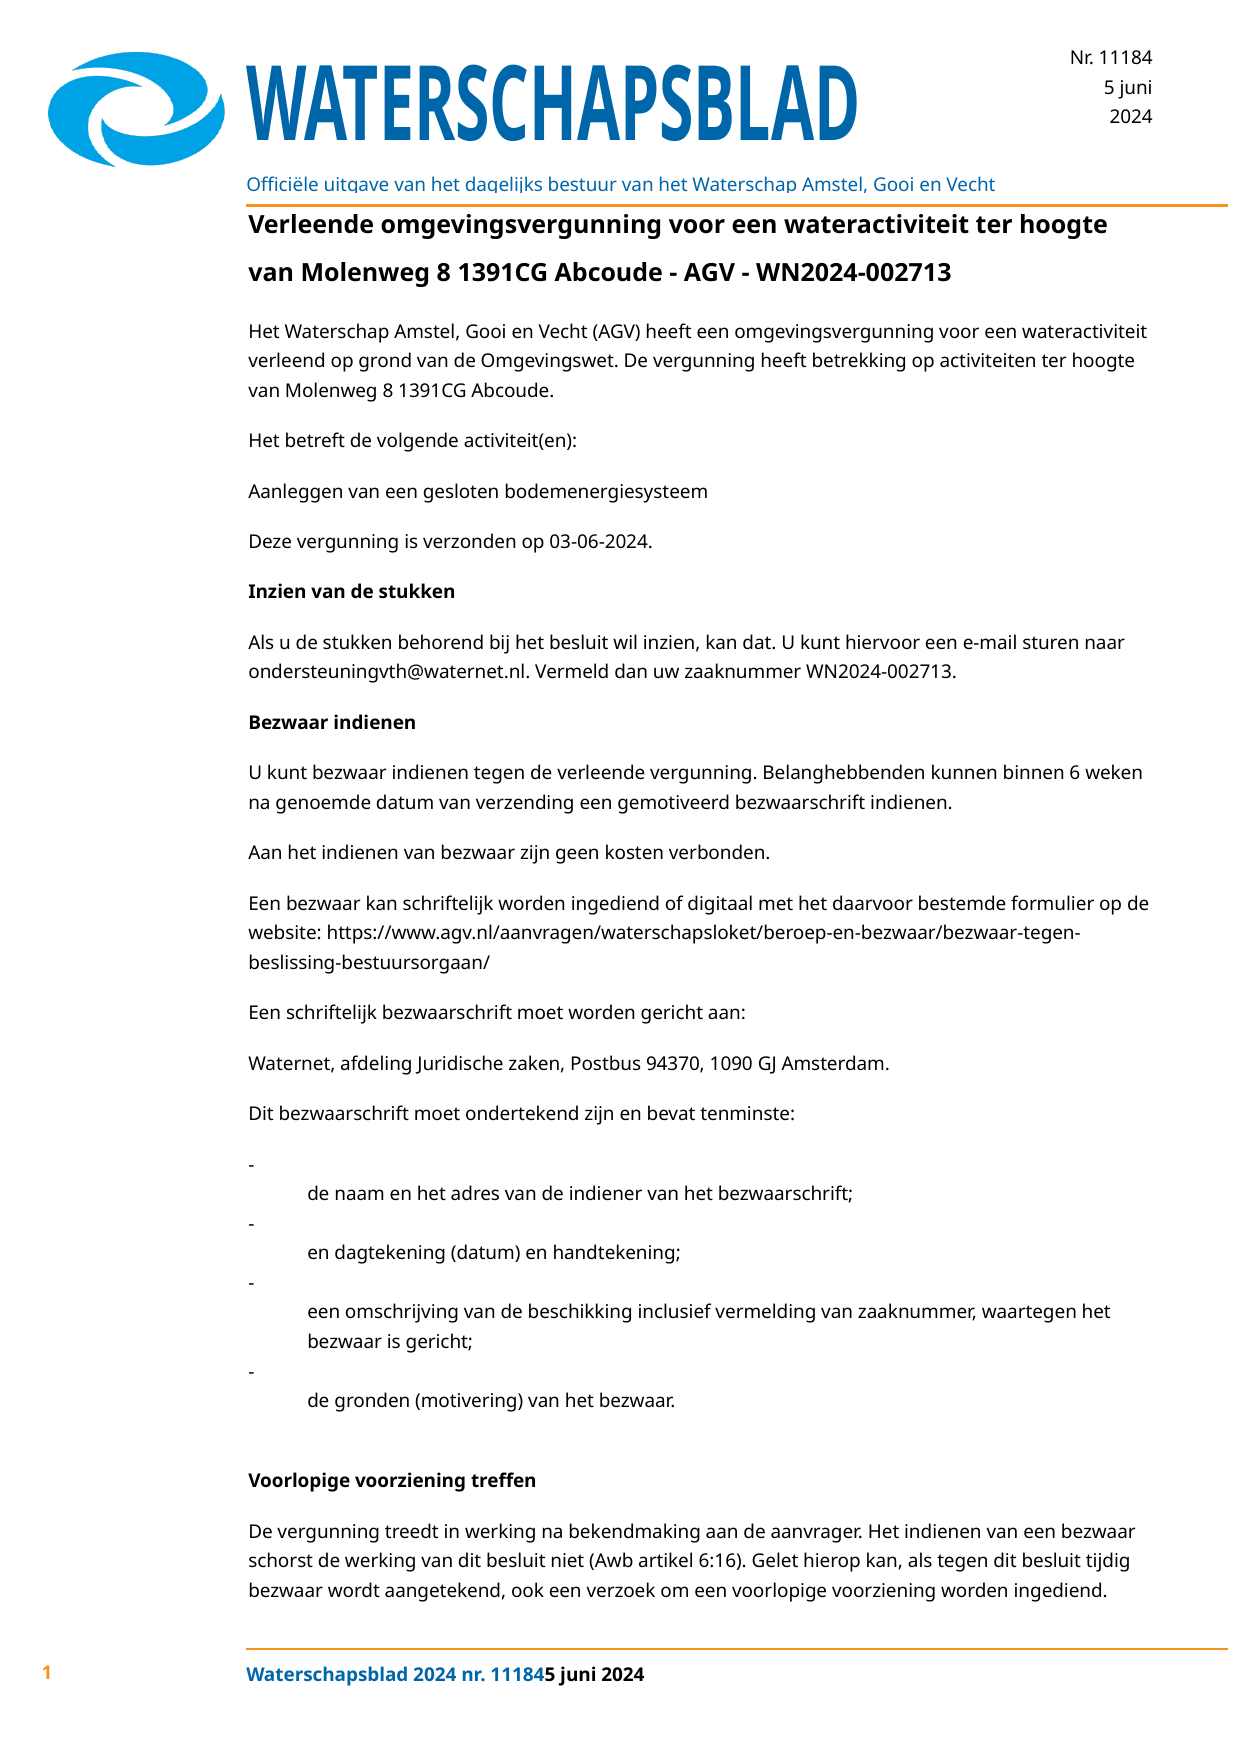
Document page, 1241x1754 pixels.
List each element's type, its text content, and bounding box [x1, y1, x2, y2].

text Dit bezwaarschrift moet ondertekend zijn en bevat tenminste: [248, 1100, 1152, 1126]
list de naam en het adres van de indiener van het bezwaarschrift; [248, 1180, 1152, 1206]
text Als u de stukken behorend bij het besluit wil inzien, kan dat. U kunt hiervoor een e-mail sturen naar ondersteuningvth@waternet.nl. Vermeld dan uw zaaknummer WN2024-002713. [248, 629, 1152, 684]
text Voorlopige voorziening treffen [248, 1467, 1152, 1493]
text Deze vergunning is verzonden op 03-06-2024. [248, 528, 1152, 554]
list een omschrijving van de beschikking inclusief vermelding van zaaknummer, waartegen het bezwaar is gericht; [248, 1299, 1152, 1354]
text Een bezwaar kan schriftelijk worden ingediend of digitaal met het daarvoor bestemde formulier op de website: https://www.agv.nl/aanvragen/waterschapsloket/beroep-en-bezwaar/bezwaar-tegen-beslissing-bestuursorgaan/ [248, 890, 1152, 975]
text Bezwaar indienen [248, 709, 1152, 735]
text Het Waterschap Amstel, Gooi en Vecht (AGV) heeft een omgevingsvergunning voor een wateractiviteit verleend op grond van de Omgevingswet. De vergunning heeft betrekking op activiteiten ter hoogte van Molenweg 8 1391CG Abcoude. [248, 318, 1152, 403]
list de gronden (motivering) van het bezwaar. [248, 1387, 1152, 1413]
text Verleende omgevingsvergunning voor een wateractiviteit ter hoogte van Molenweg 8 1391CG Abcoude - AGV - WN2024-002713 [248, 207, 1152, 288]
text Aan het indienen van bezwaar zijn geen kosten verbonden. [248, 839, 1152, 865]
text Aanleggen van een gesloten bodemenergiesysteem [248, 478, 1152, 504]
text U kunt bezwaar indienen tegen de verleende vergunning. Belanghebbenden kunnen binnen 6 weken na genoemde datum van verzending een gemotiveerd bezwaarschrift indienen. [248, 759, 1152, 815]
text Waternet, afdeling Juridische zaken, Postbus 94370, 1090 GJ Amsterdam. [248, 1050, 1152, 1076]
text De vergunning treedt in werking na bekendmaking aan de aanvrager. Het indienen van een bezwaar schorst de werking van dit besluit niet (Awb artikel 6:16). Gelet hierop kan, als tegen dit besluit tijdig bezwaar wordt aangetekend, ook een verzoek om een voorlopige voorziening worden ingediend. [248, 1518, 1152, 1603]
picture [41, 47, 231, 172]
text Het betreft de volgende activiteit(en): [248, 427, 1152, 453]
list en dagtekening (datum) en handtekening; [248, 1239, 1152, 1265]
text Inzien van de stukken [248, 579, 1152, 604]
text Een schriftelijk bezwaarschrift moet worden gericht aan: [248, 999, 1152, 1025]
